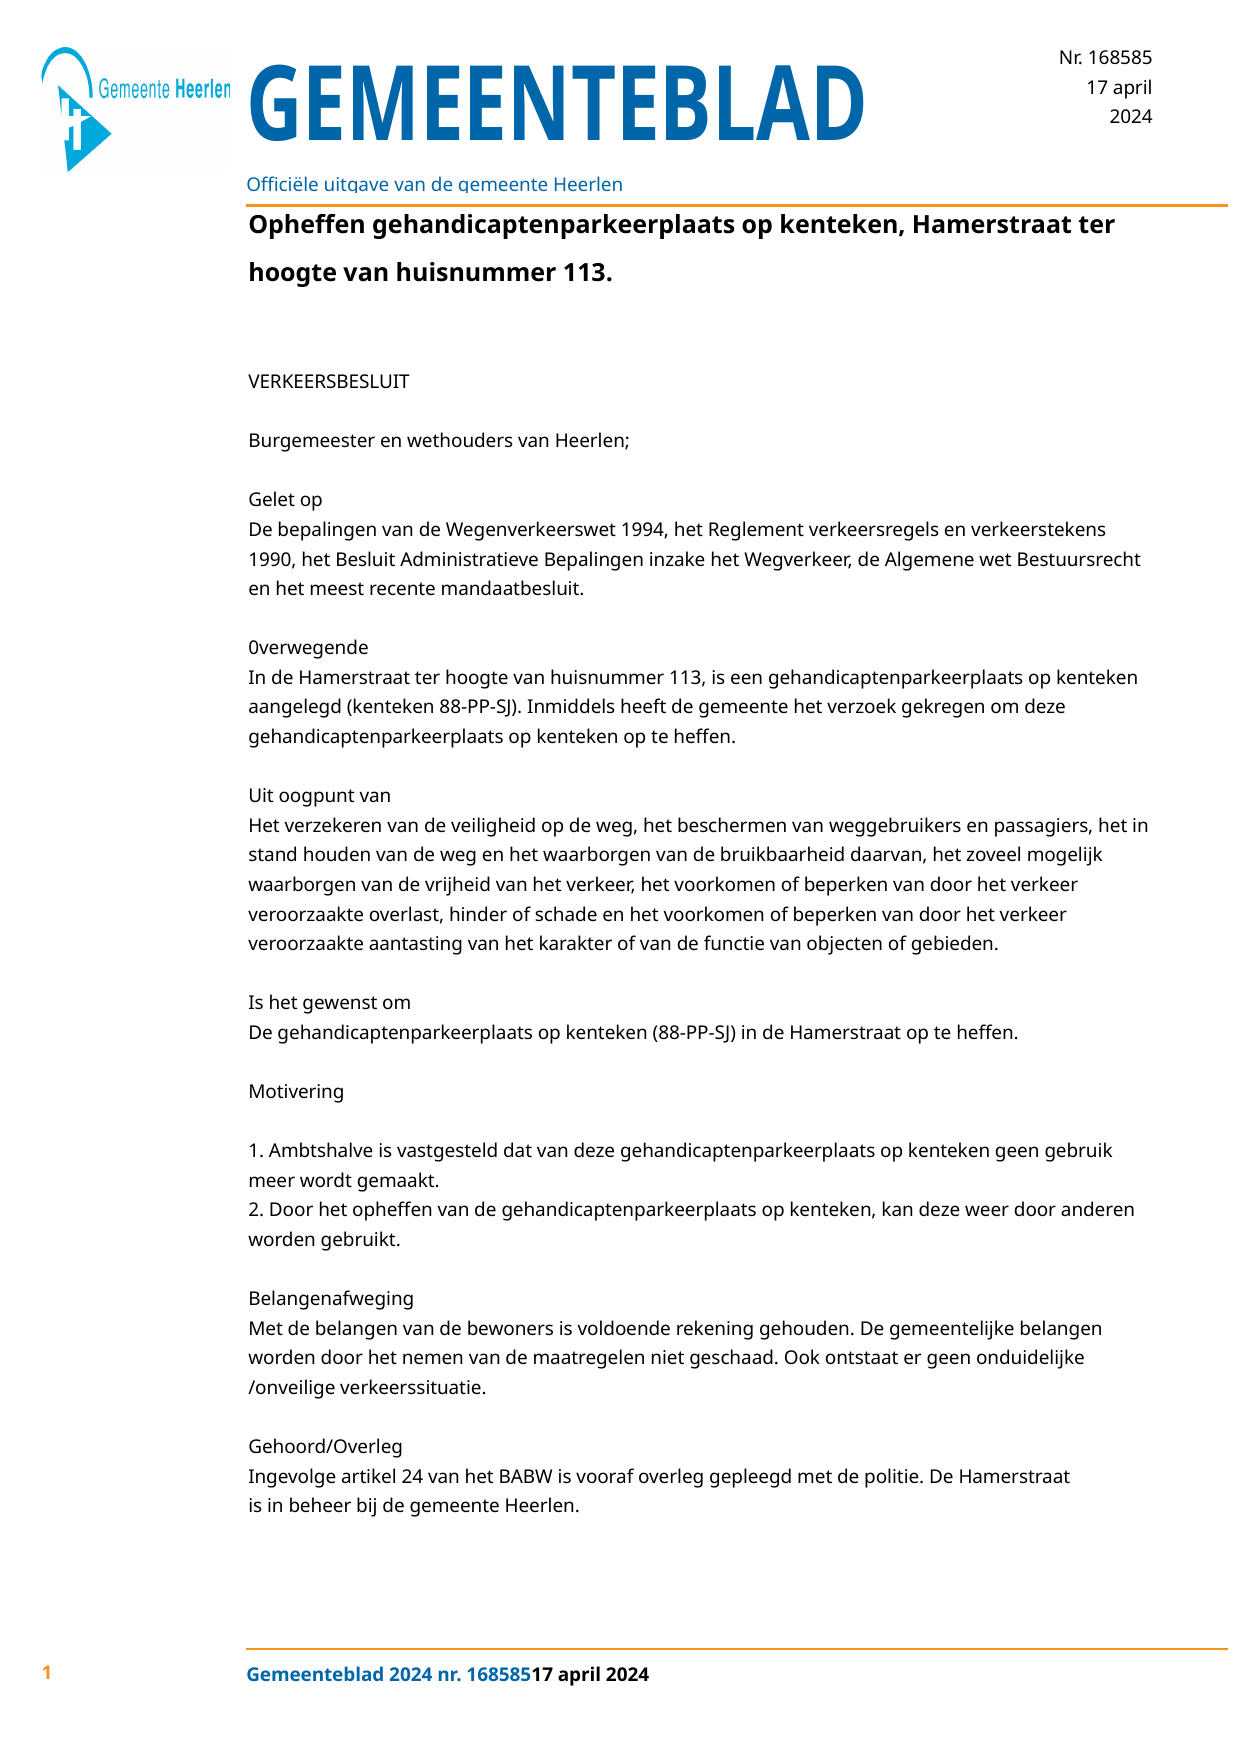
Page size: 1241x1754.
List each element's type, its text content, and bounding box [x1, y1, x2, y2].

text De gehandicaptenparkeerplaats op kenteken (88-PP-SJ) in de Hamerstraat op te heffen. [248, 1019, 1152, 1045]
picture [41, 47, 231, 172]
text Burgemeester en wethouders van Heerlen; [248, 427, 1152, 453]
text Gehoord/Overleg [248, 1433, 1152, 1459]
text Met de belangen van de bewoners is voldoende rekening gehouden. De gemeentelijke belangen worden door het nemen van de maatregelen niet geschaad. Ook ontstaat er geen onduidelijke /onveilige verkeerssituatie. [248, 1315, 1152, 1400]
text 0verwegende [248, 634, 1152, 660]
text 1. Ambtshalve is vastgesteld dat van deze gehandicaptenparkeerplaats op kenteken geen gebruik meer wordt gemaakt. [248, 1137, 1152, 1193]
text Uit oogpunt van [248, 782, 1152, 808]
text 2. Door het opheffen van de gehandicaptenparkeerplaats op kenteken, kan deze weer door anderen worden gebruikt. [248, 1197, 1152, 1252]
picture [41, 47, 59, 70]
text De bepalingen van de Wegenverkeerswet 1994, het Reglement verkeersregels en verkeerstekens 1990, het Besluit Administratieve Bepalingen inzake het Wegverkeer, de Algemene wet Bestuursrecht en het meest recente mandaatbesluit. [248, 516, 1152, 601]
text Is het gewenst om [248, 989, 1152, 1015]
text Het verzekeren van de veiligheid op de weg, het beschermen van weggebruikers en passagiers, het in stand houden van de weg en het waarborgen van de bruikbaarheid daarvan, het zoveel mogelijk waarborgen van de vrijheid van het verkeer, het voorkomen of beperken van door het verkeer veroorzaakte overlast, hinder of schade en het voorkomen of beperken van door het verkeer veroorzaakte aantasting van het karakter of van de functie van objecten of gebieden. [248, 812, 1152, 956]
text Motivering [248, 1078, 1152, 1104]
text VERKEERSBESLUIT [248, 368, 1152, 394]
text In de Hamerstraat ter hoogte van huisnummer 113, is een gehandicaptenparkeerplaats op kenteken aangelegd (kenteken 88-PP-SJ). Inmiddels heeft de gemeente het verzoek gekregen om deze gehandicaptenparkeerplaats op kenteken op te heffen. [248, 664, 1152, 749]
text Belangenafweging [248, 1285, 1152, 1311]
text Opheffen gehandicaptenparkeerplaats op kenteken, Hamerstraat ter hoogte van huisnummer 113. [248, 207, 1152, 288]
text Ingevolge artikel 24 van het BABW is vooraf overleg gepleegd met de politie. De Hamerstraat [248, 1463, 1152, 1488]
text is in beheer bij de gemeente Heerlen. [248, 1492, 1152, 1518]
text Gelet op [248, 487, 1152, 512]
